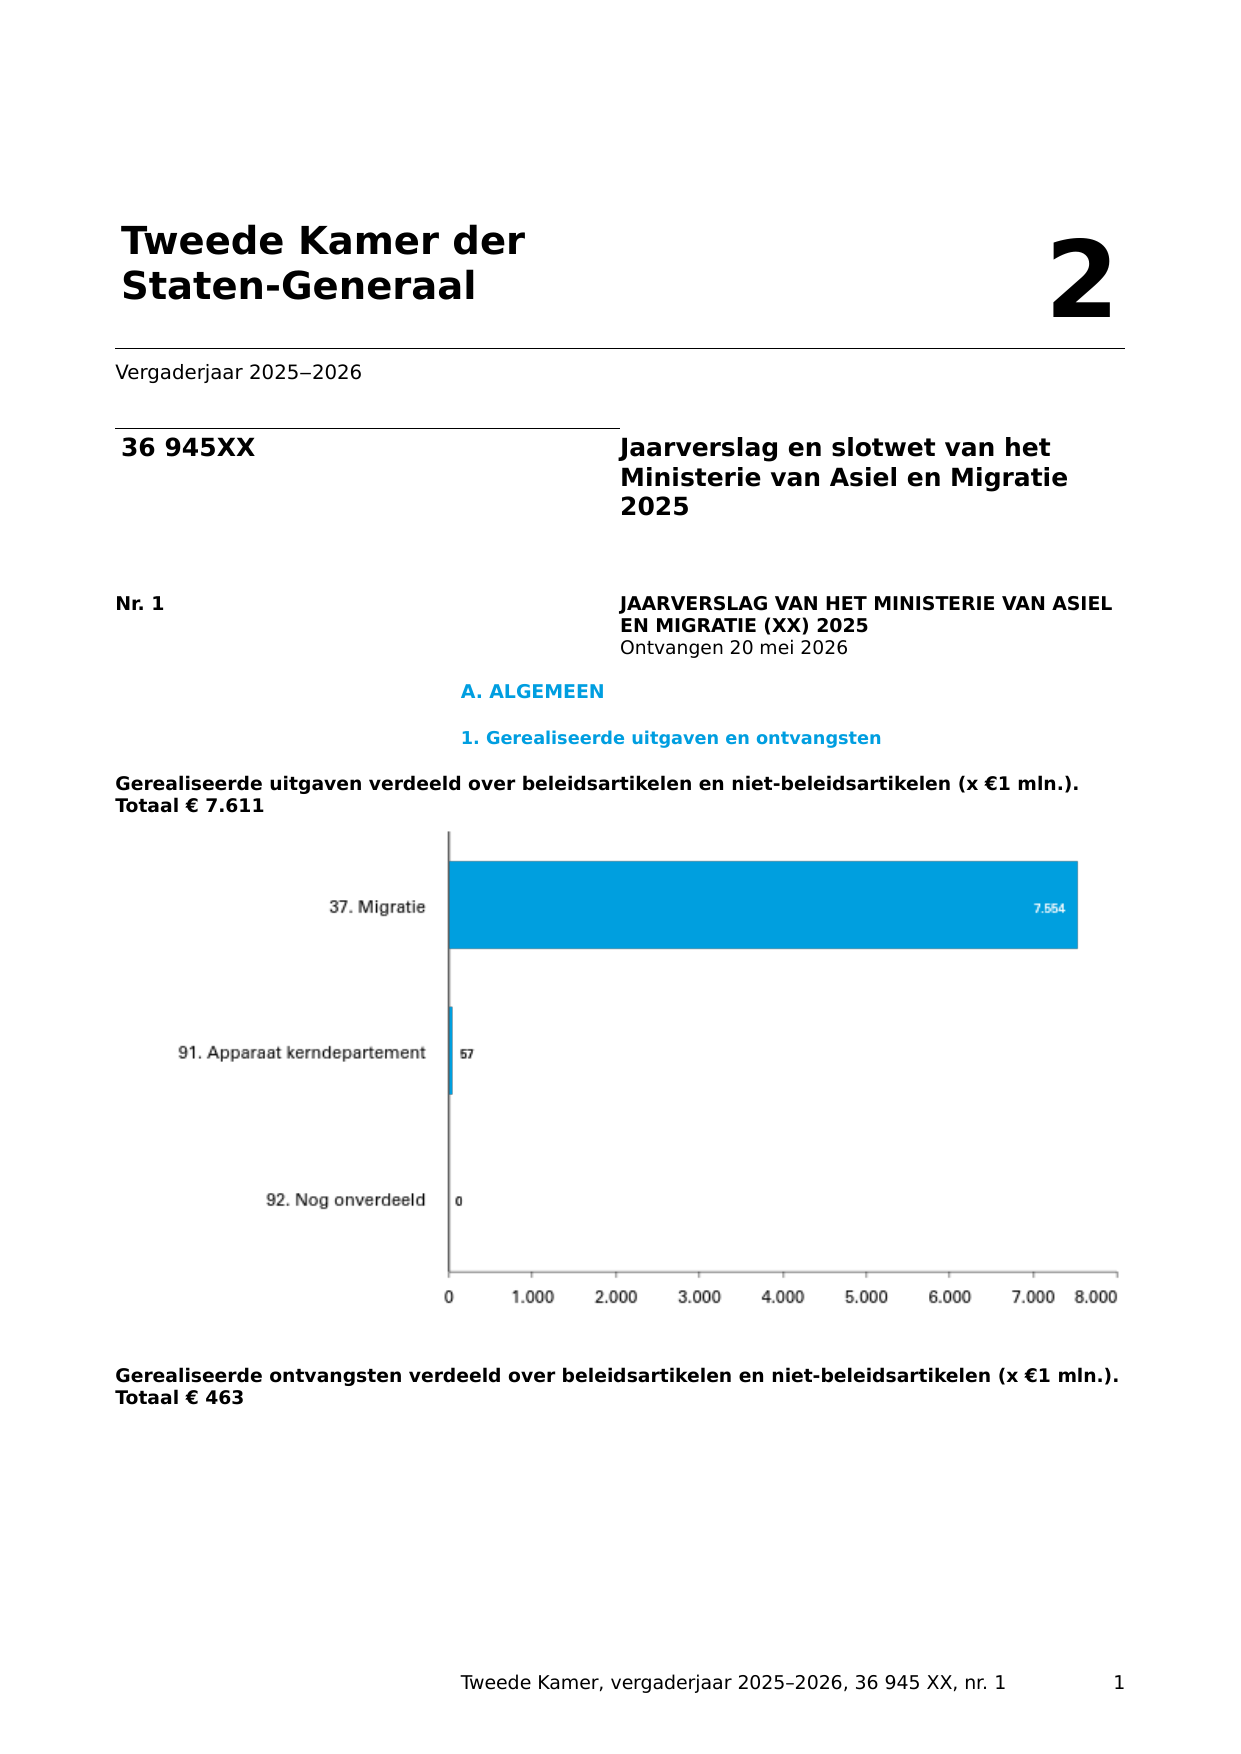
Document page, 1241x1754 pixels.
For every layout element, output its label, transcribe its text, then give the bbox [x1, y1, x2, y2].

table_cell Vergaderjaar 2025‒2026 [115, 349, 1125, 384]
table_header Jaarverslag van het Ministerie van Asiel en Migratie (XX) 2025 Ontvangen 20 mei 2026 [620, 593, 1125, 681]
title 1. Gerealiseerde uitgaven en ontvangsten [461, 726, 1125, 749]
title Gerealiseerde uitgaven verdeeld over beleidsartikelen en niet-beleidsartikelen (x €1 mln.). Totaal € 7.611 [115, 773, 1125, 816]
table_header Tweede Kamer der Staten-Generaal [115, 213, 620, 348]
title A. Algemeen [461, 681, 1125, 702]
table_header 2 [620, 213, 1125, 348]
title Gerealiseerde ontvangsten verdeeld over beleidsartikelen en niet-beleidsartikelen (x €1 mln.). Totaal € 463 [115, 1365, 1125, 1409]
table_header 36 945XX [115, 429, 620, 527]
table_header Nr. 1 [115, 593, 620, 681]
table_header Jaarverslag en slotwet van het Ministerie van Asiel en Migratie 2025 [620, 428, 1125, 527]
